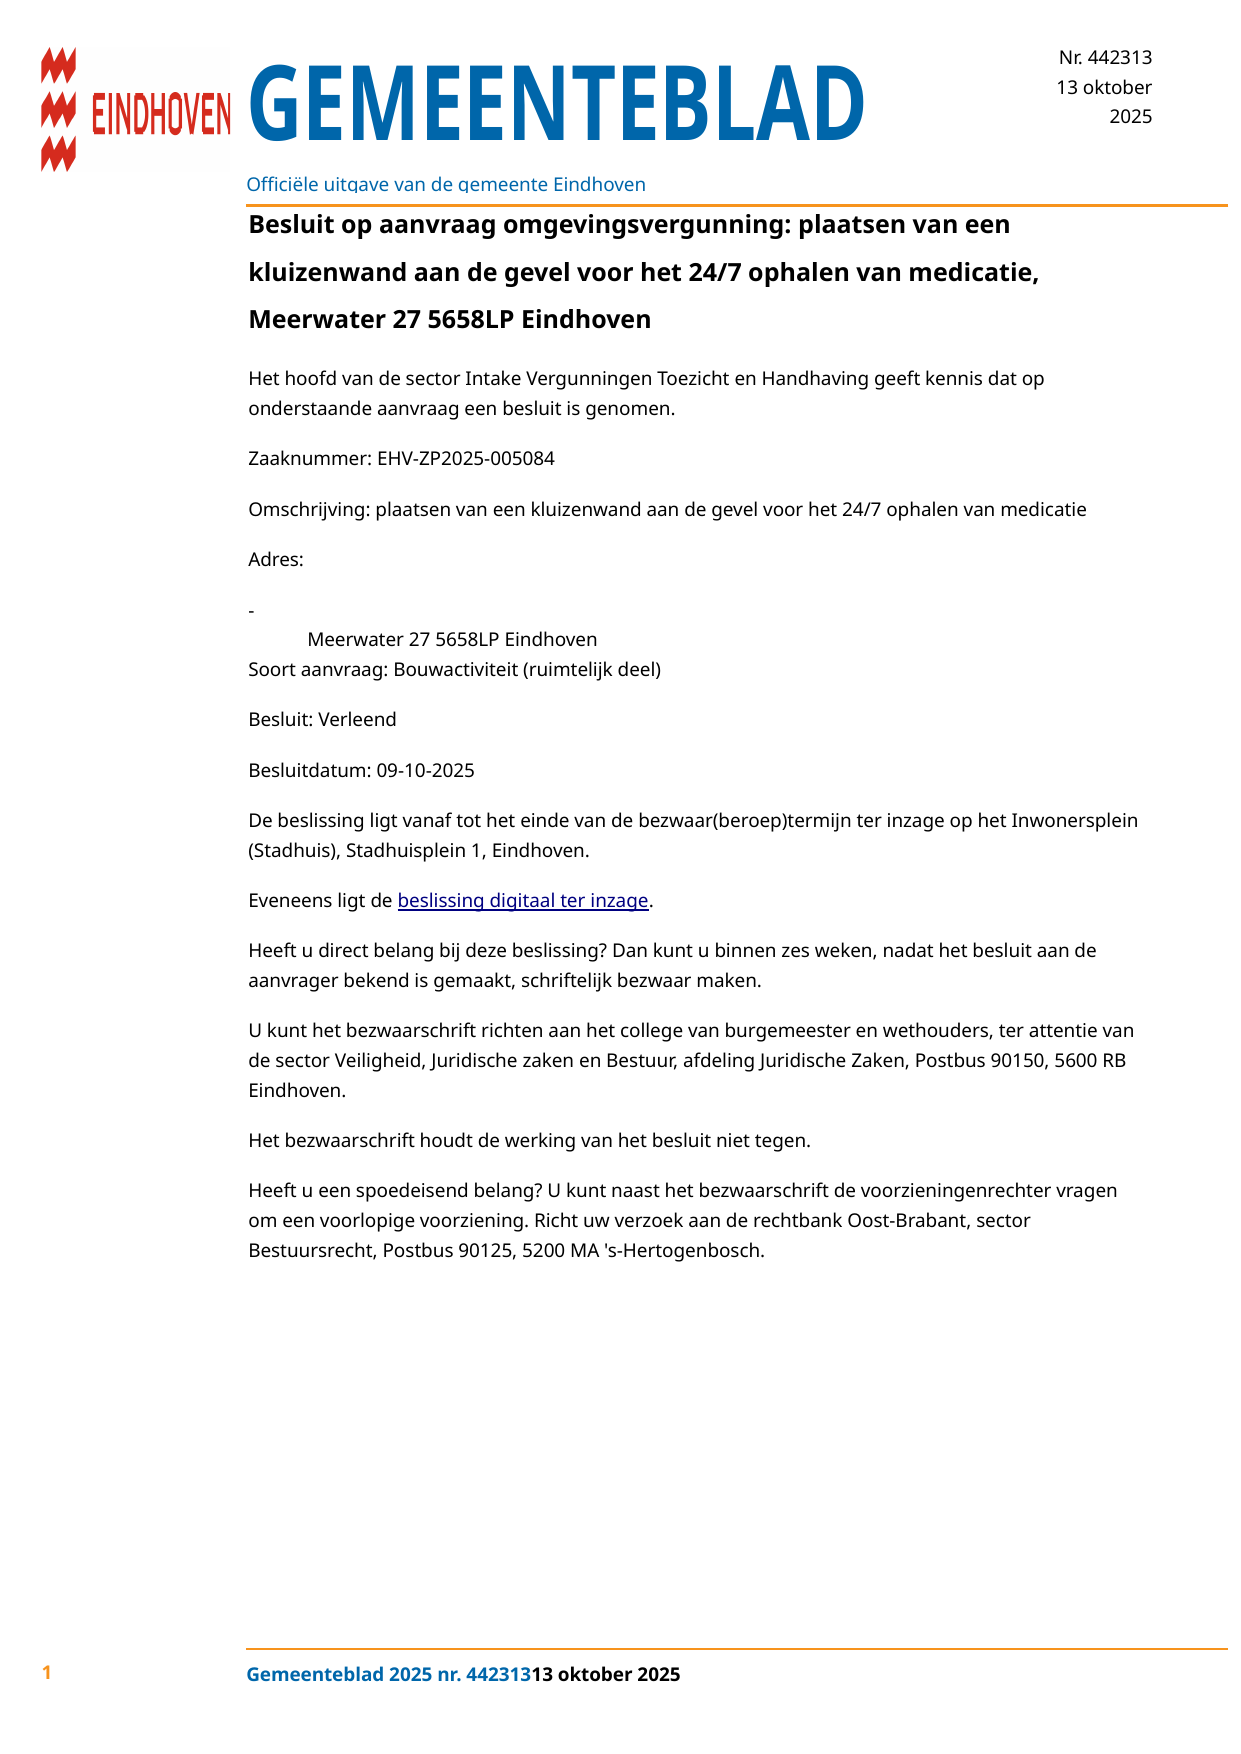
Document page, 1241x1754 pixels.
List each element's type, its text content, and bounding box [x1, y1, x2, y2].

list Meerwater 27 5658LP Eindhoven [248, 626, 1152, 652]
text De beslissing ligt vanaf tot het einde van de bezwaar(beroep)termijn ter inzage op het Inwonersplein (Stadhuis), Stadhuisplein 1, Eindhoven. [248, 807, 1152, 862]
text Het hoofd van de sector Intake Vergunningen Toezicht en Handhaving geeft kennis dat op onderstaande aanvraag een besluit is genomen. [248, 366, 1152, 421]
text Besluitdatum: 09-10-2025 [248, 757, 1152, 782]
text Besluit: Verleend [248, 706, 1152, 732]
text Eveneens ligt de beslissing digitaal ter inzage. [248, 887, 1152, 913]
text Soort aanvraag: Bouwactiviteit (ruimtelijk deel) [248, 656, 1152, 682]
text Heeft u een spoedeisend belang? U kunt naast het bezwaarschrift de voorzieningenrechter vragen om een voorlopige voorziening. Richt uw verzoek aan de rechtbank Oost-Brabant, sector Bestuursrecht, Postbus 90125, 5200 MA 's-Hertogenbosch. [248, 1178, 1152, 1262]
text Adres: [248, 546, 1152, 572]
text Het bezwaarschrift houdt de werking van het besluit niet tegen. [248, 1127, 1152, 1153]
picture [41, 47, 231, 172]
text Heeft u direct belang bij deze beslissing? Dan kunt u binnen zes weken, nadat het besluit aan de aanvrager bekend is gemaakt, schriftelijk bezwaar maken. [248, 938, 1152, 993]
text Besluit op aanvraag omgevingsvergunning: plaatsen van een kluizenwand aan de gevel voor het 24/7 ophalen van medicatie, Meerwater 27 5658LP Eindhoven [248, 207, 1152, 336]
text Omschrijving: plaatsen van een kluizenwand aan de gevel voor het 24/7 ophalen van medicatie [248, 496, 1152, 522]
text Zaaknummer: EHV-ZP2025-005084 [248, 446, 1152, 471]
text U kunt het bezwaarschrift richten aan het college van burgemeester en wethouders, ter attentie van de sector Veiligheid, Juridische zaken en Bestuur, afdeling Juridische Zaken, Postbus 90150, 5600 RB Eindhoven. [248, 1018, 1152, 1102]
